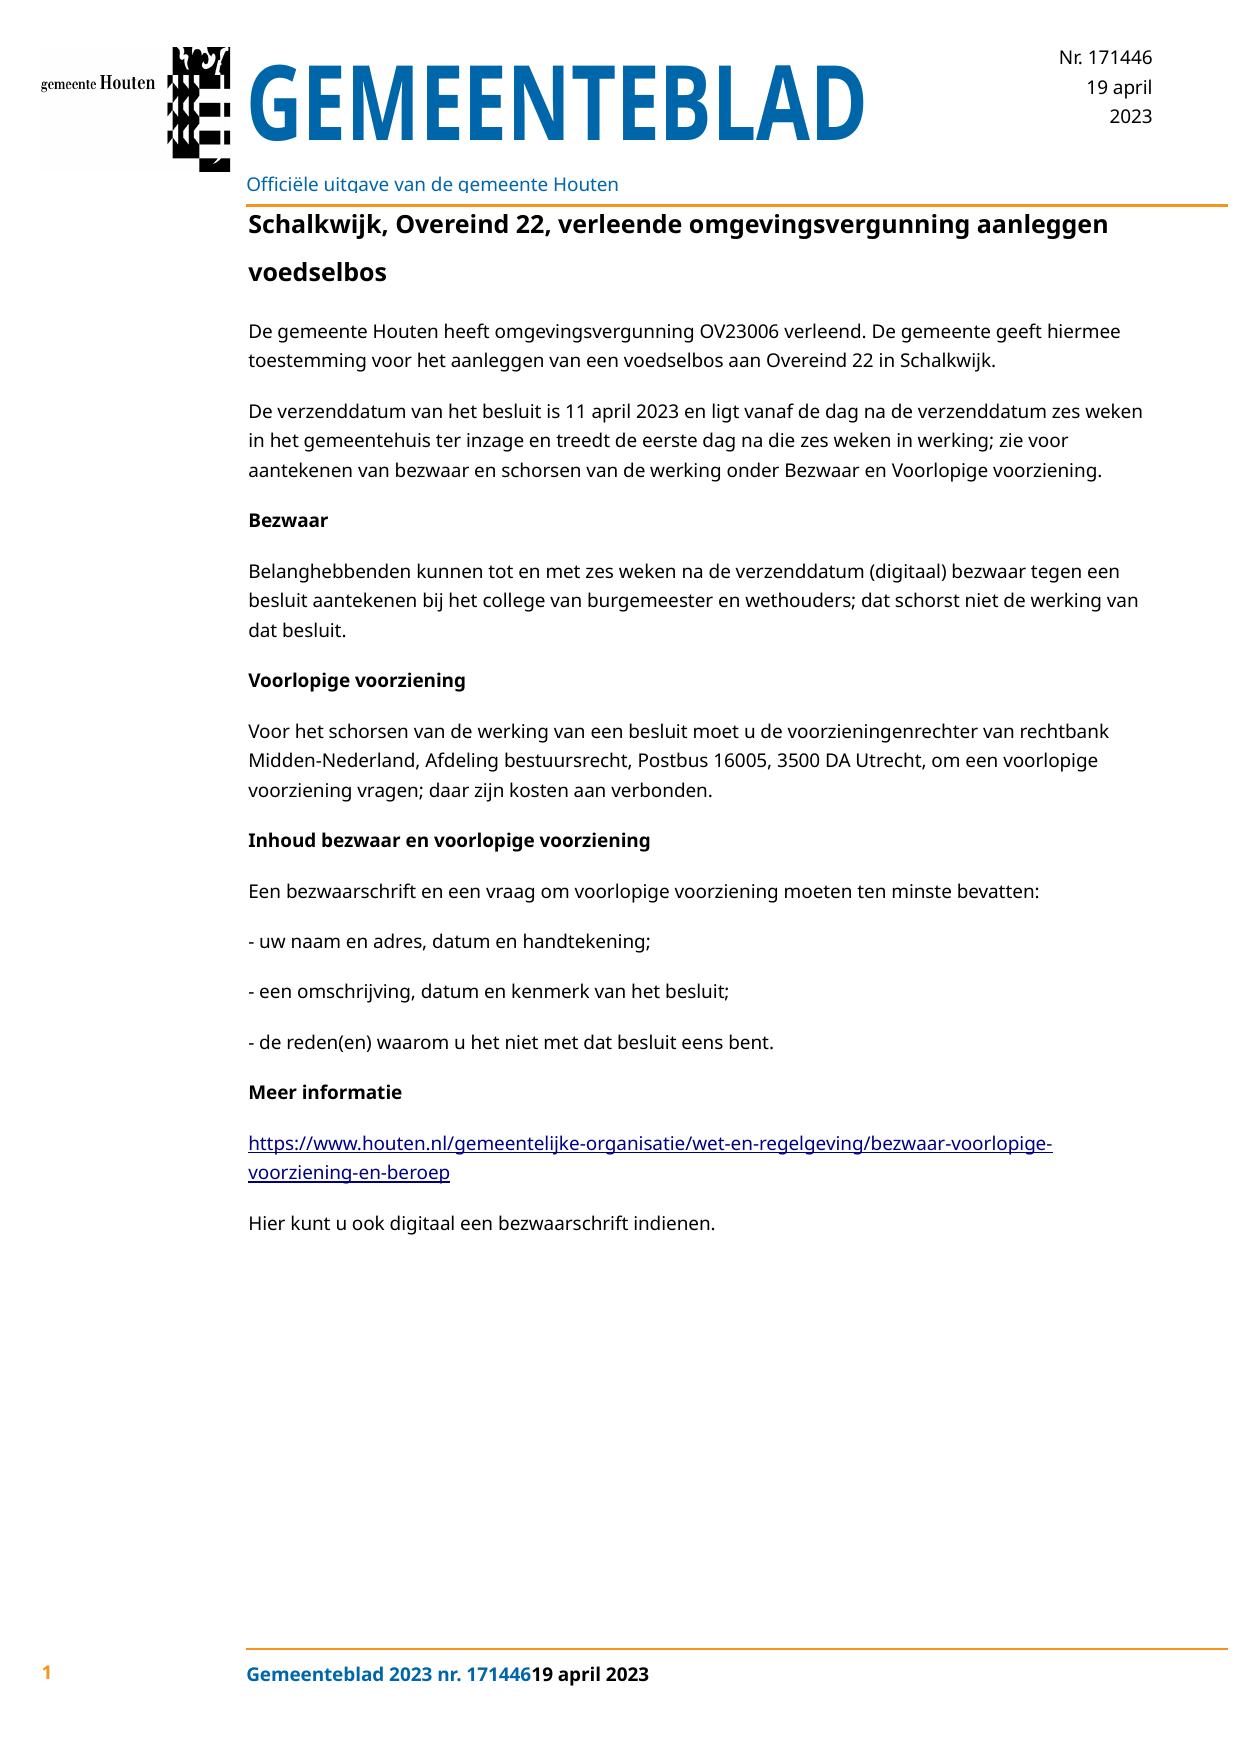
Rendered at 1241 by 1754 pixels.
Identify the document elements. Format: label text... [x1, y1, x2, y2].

text Voor het schorsen van de werking van een besluit moet u de voorzieningenrechter van rechtbank Midden-Nederland, Afdeling bestuursrecht, Postbus 16005, 3500 DA Utrecht, om een voorlopige voorziening vragen; daar zijn kosten aan verbonden. [248, 718, 1152, 803]
text - een omschrijving, datum en kenmerk van het besluit; [248, 979, 1152, 1004]
text Voorlopige voorziening [248, 667, 1152, 693]
picture [41, 47, 231, 172]
text Inhoud bezwaar en voorlopige voorziening [248, 827, 1152, 853]
text - uw naam en adres, datum en handtekening; [248, 928, 1152, 954]
text Belanghebbenden kunnen tot en met zes weken na de verzenddatum (digitaal) bezwaar tegen een besluit aantekenen bij het college van burgemeester en wethouders; dat schorst niet de werking van dat besluit. [248, 558, 1152, 643]
text - de reden(en) waarom u het niet met dat besluit eens bent. [248, 1029, 1152, 1055]
text De gemeente Houten heeft omgevingsvergunning OV23006 verleend. De gemeente geeft hiermee toestemming voor het aanleggen van een voedselbos aan Overeind 22 in Schalkwijk. [248, 318, 1152, 373]
text Een bezwaarschrift en een vraag om voorlopige voorziening moeten ten minste bevatten: [248, 878, 1152, 904]
text De verzenddatum van het besluit is 11 april 2023 en ligt vanaf de dag na de verzenddatum zes weken in het gemeentehuis ter inzage en treedt de eerste dag na die zes weken in werking; zie voor aantekenen van bezwaar en schorsen van de werking onder Bezwaar en Voorlopige voorziening. [248, 398, 1152, 483]
text Hier kunt u ook digitaal een bezwaarschrift indienen. [248, 1210, 1152, 1236]
text Meer informatie [248, 1079, 1152, 1105]
text https://www.houten.nl/gemeentelijke-organisatie/wet-en-regelgeving/bezwaar-voorlopige-voorziening-en-beroep [248, 1130, 1152, 1185]
text Schalkwijk, Overeind 22, verleende omgevingsvergunning aanleggen voedselbos [248, 207, 1152, 288]
text Bezwaar [248, 507, 1152, 533]
